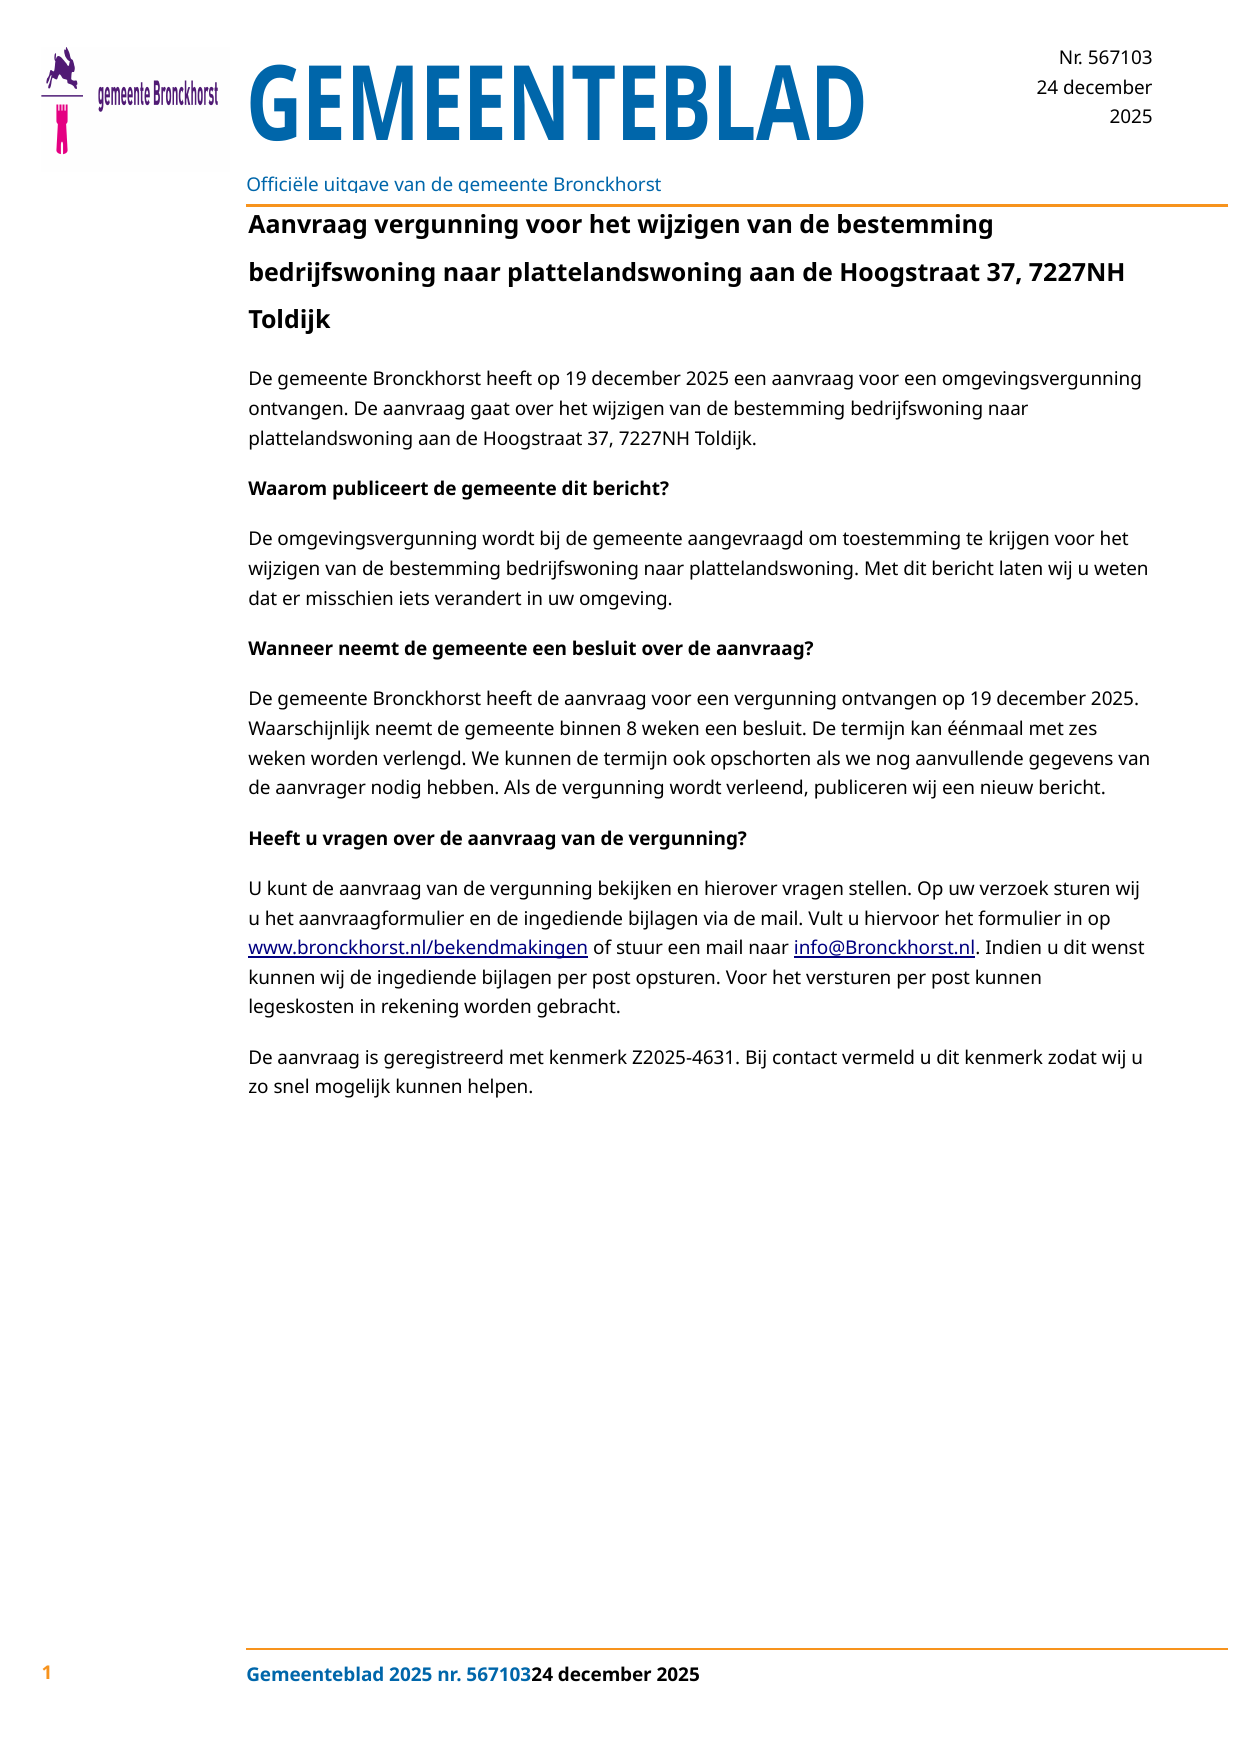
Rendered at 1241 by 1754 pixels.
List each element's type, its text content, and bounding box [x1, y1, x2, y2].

text Wanneer neemt de gemeente een besluit over de aanvraag? [248, 635, 1152, 661]
text Waarom publiceert de gemeente dit bericht? [248, 475, 1152, 501]
text U kunt de aanvraag van de vergunning bekijken en hierover vragen stellen. Op uw verzoek sturen wij u het aanvraagformulier en de ingediende bijlagen via de mail. Vult u hiervoor het formulier in op www.bronckhorst.nl/bekendmakingen of stuur een mail naar info@Bronckhorst.nl. Indien u dit wenst kunnen wij de ingediende bijlagen per post opsturen. Voor het versturen per post kunnen legeskosten in rekening worden gebracht. [248, 875, 1152, 1019]
text De gemeente Bronckhorst heeft de aanvraag voor een vergunning ontvangen op 19 december 2025. Waarschijnlijk neemt de gemeente binnen 8 weken een besluit. De termijn kan éénmaal met zes weken worden verlengd. We kunnen de termijn ook opschorten als we nog aanvullende gegevens van de aanvrager nodig hebben. Als de vergunning wordt verleend, publiceren wij een nieuw bericht. [248, 686, 1152, 800]
text De omgevingsvergunning wordt bij de gemeente aangevraagd om toestemming te krijgen voor het wijzigen van de bestemming bedrijfswoning naar plattelandswoning. Met dit bericht laten wij u weten dat er misschien iets verandert in uw omgeving. [248, 526, 1152, 610]
picture [41, 47, 231, 172]
text Aanvraag vergunning voor het wijzigen van de bestemming bedrijfswoning naar plattelandswoning aan de Hoogstraat 37, 7227NH Toldijk [248, 207, 1152, 336]
text De gemeente Bronckhorst heeft op 19 december 2025 een aanvraag voor een omgevingsvergunning ontvangen. De aanvraag gaat over het wijzigen van de bestemming bedrijfswoning naar plattelandswoning aan de Hoogstraat 37, 7227NH Toldijk. [248, 366, 1152, 450]
text De aanvraag is geregistreerd met kenmerk Z2025-4631. Bij contact vermeld u dit kenmerk zodat wij u zo snel mogelijk kunnen helpen. [248, 1044, 1152, 1099]
text Heeft u vragen over de aanvraag van de vergunning? [248, 825, 1152, 850]
